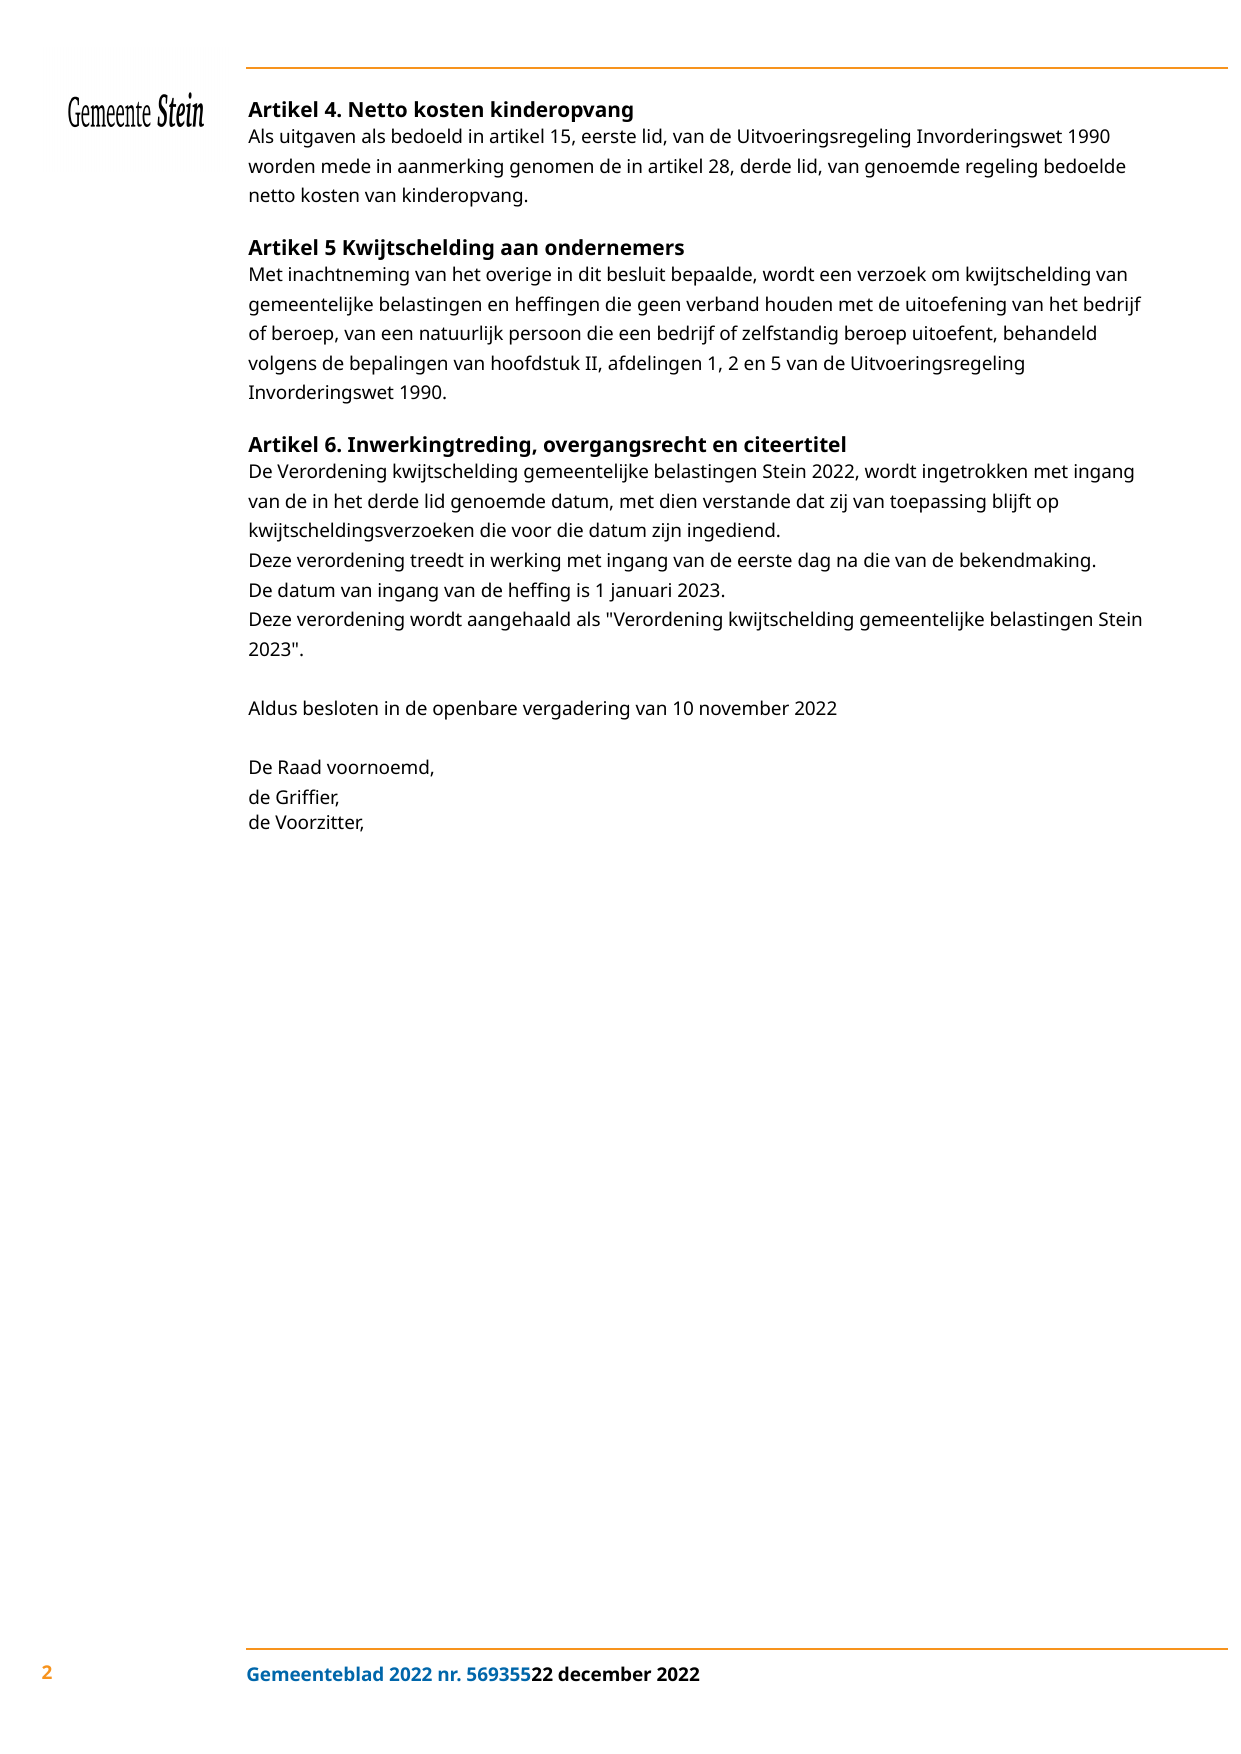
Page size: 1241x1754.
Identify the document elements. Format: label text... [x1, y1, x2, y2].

text De Verordening kwijtschelding gemeentelijke belastingen Stein 2022, wordt ingetrokken met ingang van de in het derde lid genoemde datum, met dien verstande dat zij van toepassing blijft op kwijtscheldingsverzoeken die voor die datum zijn ingediend. [248, 458, 1152, 543]
text de Griffier, [248, 784, 1152, 809]
text Artikel 6. Inwerkingtreding, overgangsrecht en citeertitel [248, 430, 1152, 458]
text Aldus besloten in de openbare vergadering van 10 november 2022 [248, 695, 1152, 721]
text Met inachtneming van het overige in dit besluit bepaalde, wordt een verzoek om kwijtschelding van gemeentelijke belastingen en heffingen die geen verband houden met de uitoefening van het bedrijf of beroep, van een natuurlijk persoon die een bedrijf of zelfstandig beroep uitoefent, behandeld volgens de bepalingen van hoofdstuk II, afdelingen 1, 2 en 5 van de Uitvoeringsregeling Invorderingswet 1990. [248, 261, 1152, 405]
picture [41, 47, 231, 172]
text Artikel 4. Netto kosten kinderopvang [248, 95, 1152, 123]
text Als uitgaven als bedoeld in artikel 15, eerste lid, van de Uitvoeringsregeling Invorderingswet 1990 worden mede in aanmerking genomen de in artikel 28, derde lid, van genoemde regeling bedoelde netto kosten van kinderopvang. [248, 123, 1152, 208]
text De Raad voornoemd, [248, 754, 1152, 780]
text De datum van ingang van de heffing is 1 januari 2023. [248, 577, 1152, 602]
text de Voorzitter, [248, 809, 1152, 835]
text Deze verordening wordt aangehaald als "Verordening kwijtschelding gemeentelijke belastingen Stein 2023". [248, 606, 1152, 662]
text Deze verordening treedt in werking met ingang van de eerste dag na die van de bekendmaking. [248, 547, 1152, 573]
text Artikel 5 Kwijtschelding aan ondernemers [248, 233, 1152, 261]
